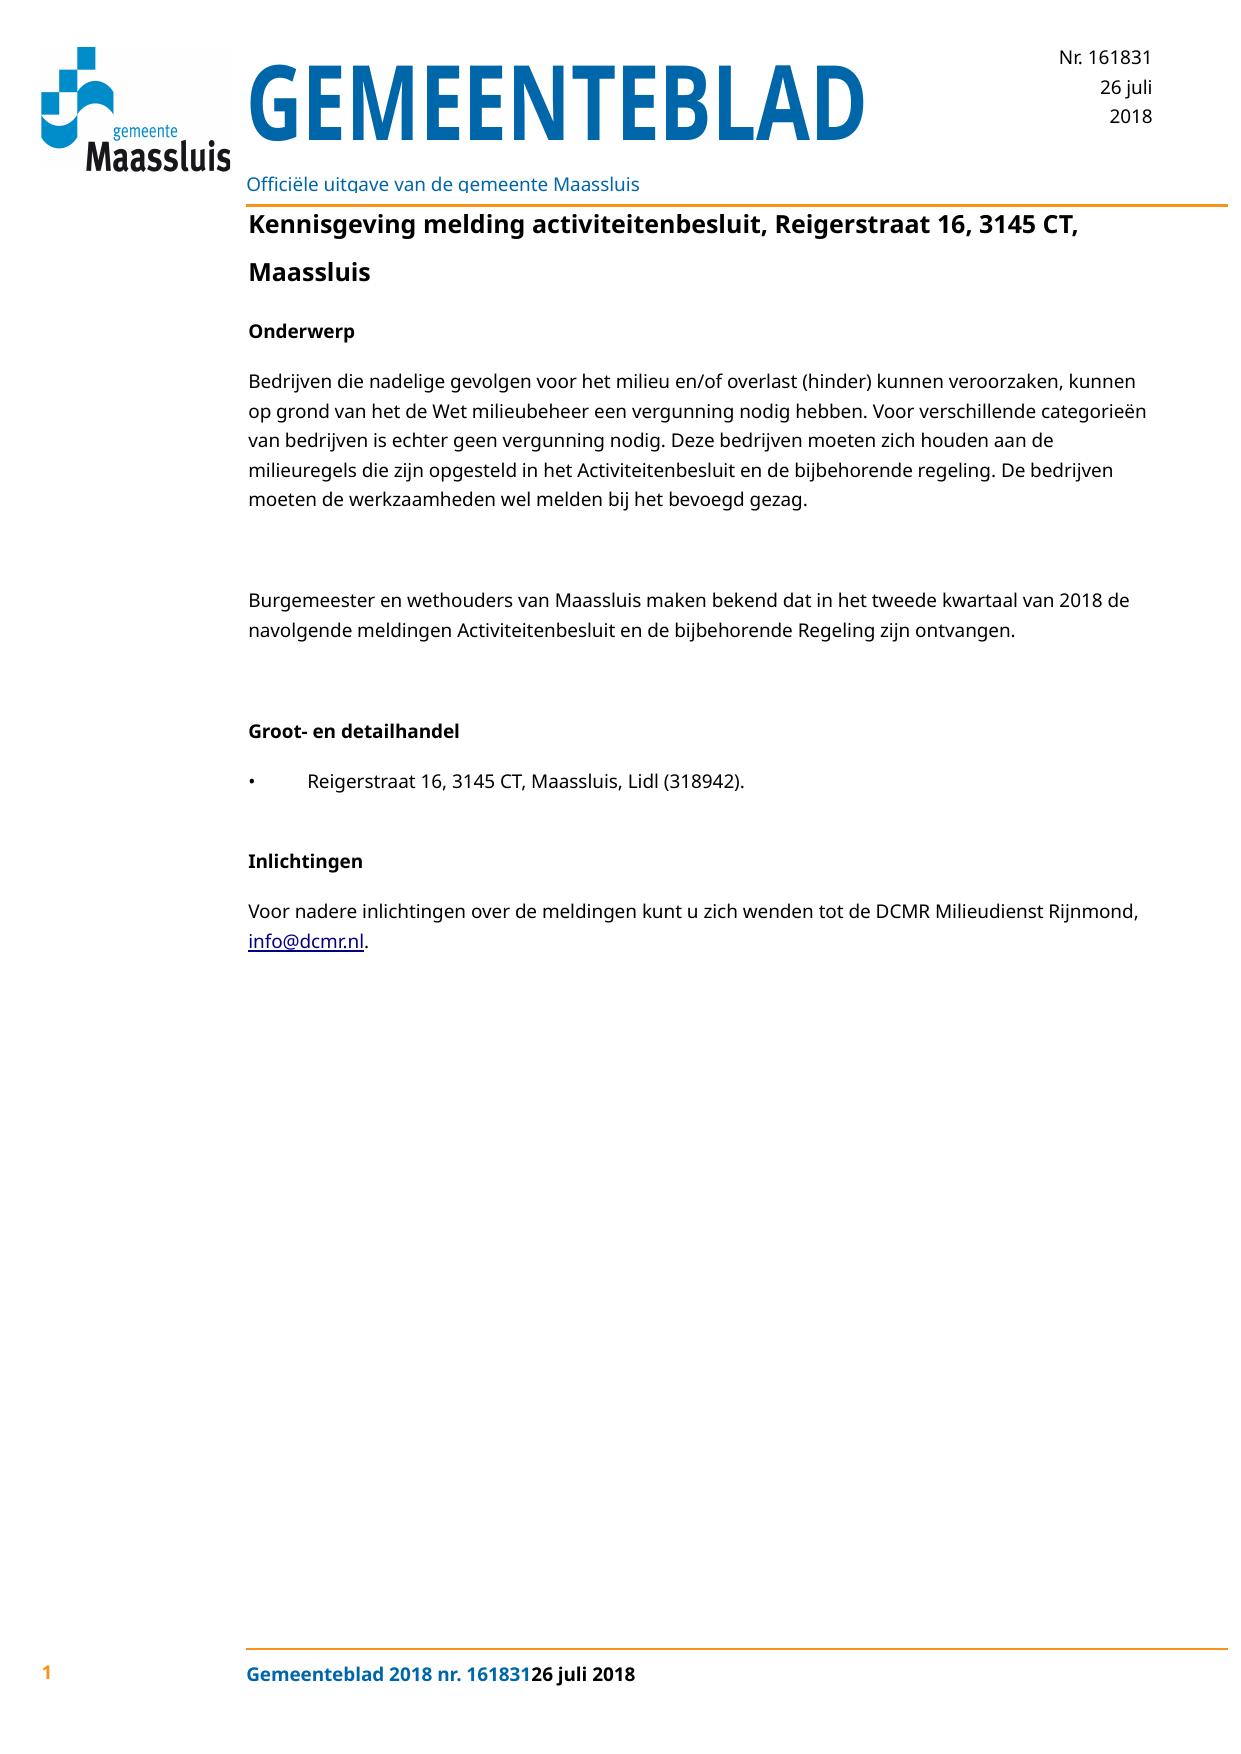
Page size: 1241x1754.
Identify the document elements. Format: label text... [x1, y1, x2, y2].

text Kennisgeving melding activiteitenbesluit, Reigerstraat 16, 3145 CT, Maassluis [248, 207, 1152, 288]
text Inlichtingen [248, 848, 1152, 874]
text Voor nadere inlichtingen over de meldingen kunt u zich wenden tot de DCMR Milieudienst Rijnmond, info@dcmr.nl. [248, 899, 1152, 954]
text Bedrijven die nadelige gevolgen voor het milieu en/of overlast (hinder) kunnen veroorzaken, kunnen op grond van het de Wet milieubeheer een vergunning nodig hebben. Voor verschillende categorieën van bedrijven is echter geen vergunning nodig. Deze bedrijven moeten zich houden aan de milieuregels die zijn opgesteld in het Activiteitenbesluit en de bijbehorende regeling. De bedrijven moeten de werkzaamheden wel melden bij het bevoegd gezag. [248, 368, 1152, 512]
text Onderwerp [248, 318, 1152, 344]
list Reigerstraat 16, 3145 CT, Maassluis, Lidl (318942). [248, 768, 1152, 794]
picture [41, 47, 231, 172]
picture [41, 47, 77, 92]
text Burgemeester en wethouders van Maassluis maken bekend dat in het tweede kwartaal van 2018 de navolgende meldingen Activiteitenbesluit en de bijbehorende Regeling zijn ontvangen. [248, 587, 1152, 643]
text Groot- en detailhandel [248, 718, 1152, 744]
